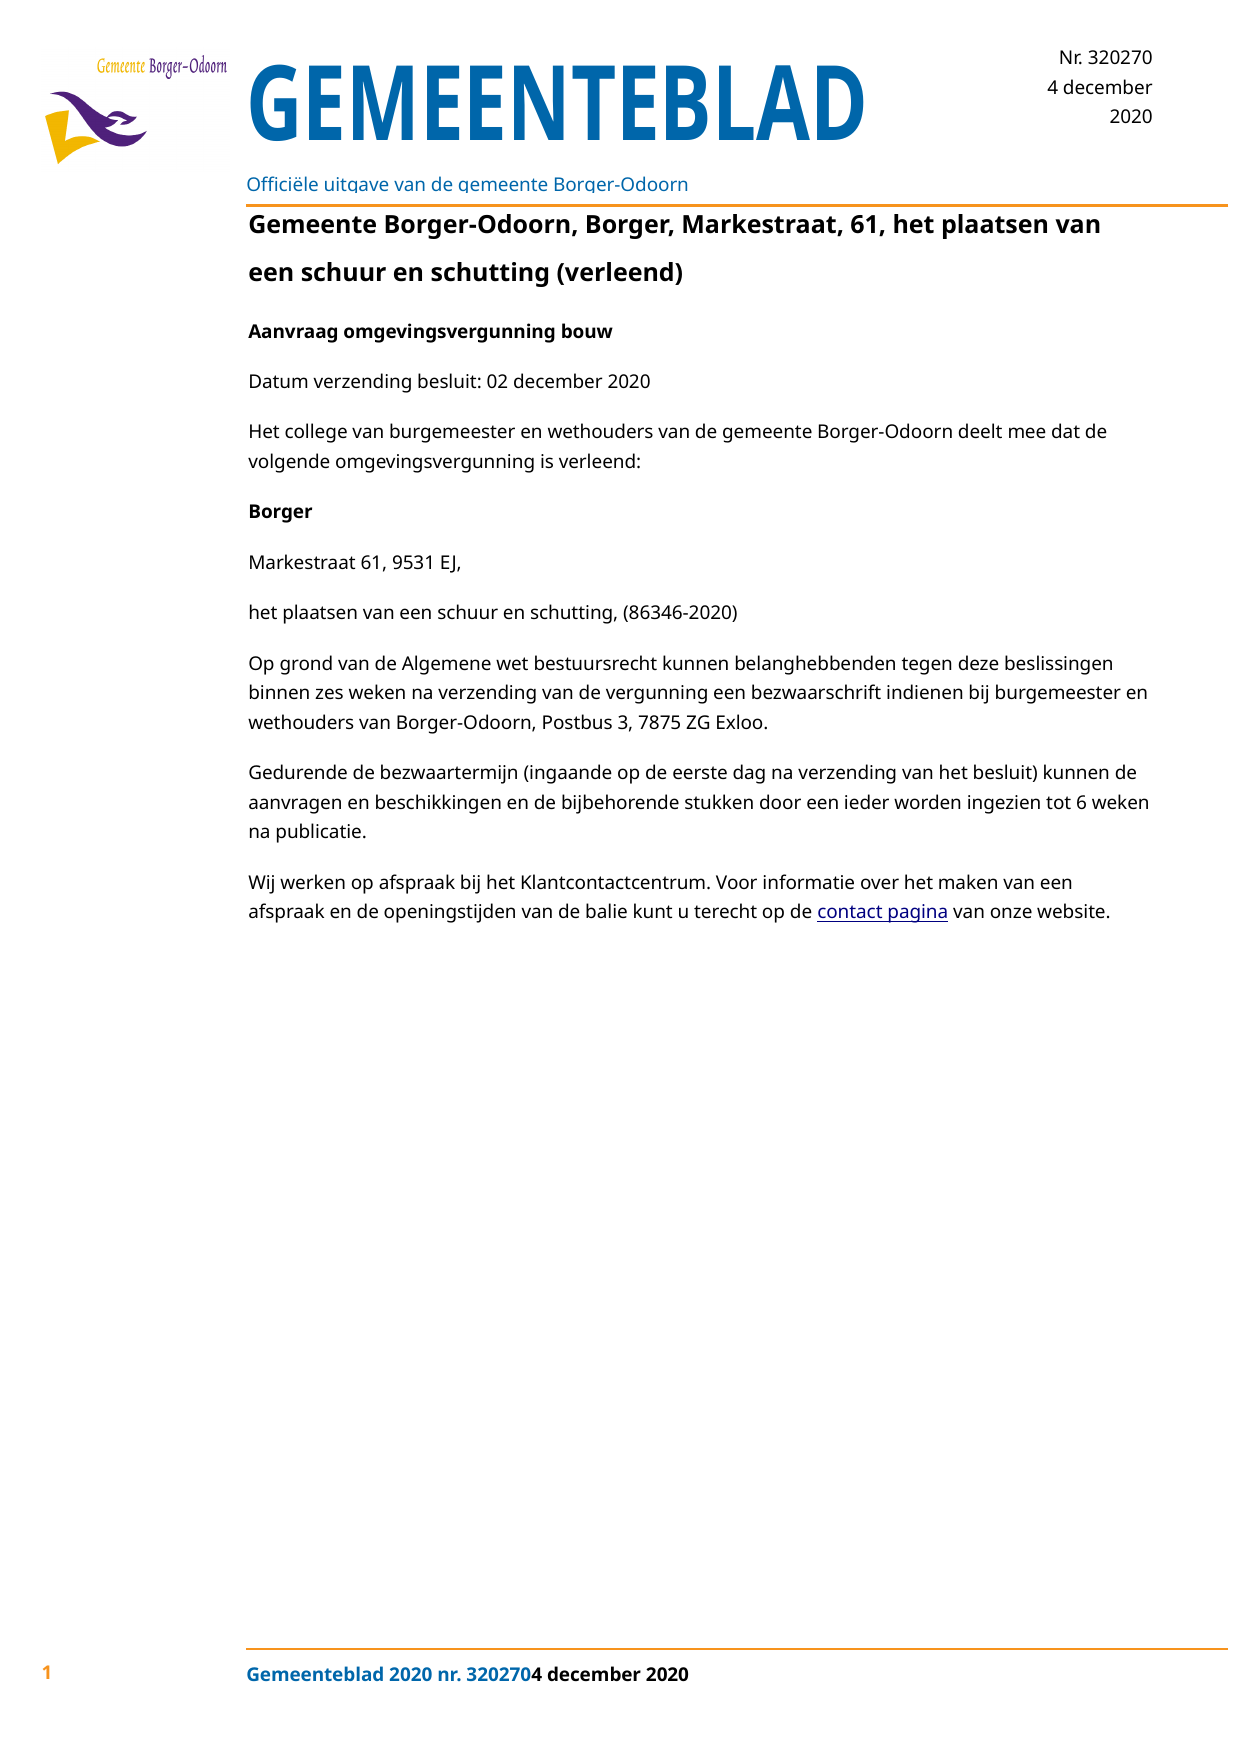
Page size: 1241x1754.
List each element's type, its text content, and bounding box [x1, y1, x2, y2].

text Het college van burgemeester en wethouders van de gemeente Borger-Odoorn deelt mee dat de volgende omgevingsvergunning is verleend: [248, 419, 1152, 474]
text Aanvraag omgevingsvergunning bouw [248, 318, 1152, 344]
text het plaatsen van een schuur en schutting, (86346-2020) [248, 599, 1152, 625]
picture [41, 47, 231, 172]
text Borger [248, 499, 1152, 524]
text Op grond van de Algemene wet bestuursrecht kunnen belanghebbenden tegen deze beslissingen binnen zes weken na verzending van de vergunning een bezwaarschrift indienen bij burgemeester en wethouders van Borger-Odoorn, Postbus 3, 7875 ZG Exloo. [248, 650, 1152, 735]
text Gedurende de bezwaartermijn (ingaande op de eerste dag na verzending van het besluit) kunnen de aanvragen en beschikkingen en de bijbehorende stukken door een ieder worden ingezien tot 6 weken na publicatie. [248, 759, 1152, 844]
text Gemeente Borger-Odoorn, Borger, Markestraat, 61, het plaatsen van een schuur en schutting (verleend) [248, 207, 1152, 288]
text Markestraat 61, 9531 EJ, [248, 549, 1152, 575]
text Datum verzending besluit: 02 december 2020 [248, 368, 1152, 394]
text Wij werken op afspraak bij het Klantcontactcentrum. Voor informatie over het maken van een afspraak en de openingstijden van de balie kunt u terecht op de contact pagina van onze website. [248, 869, 1152, 924]
